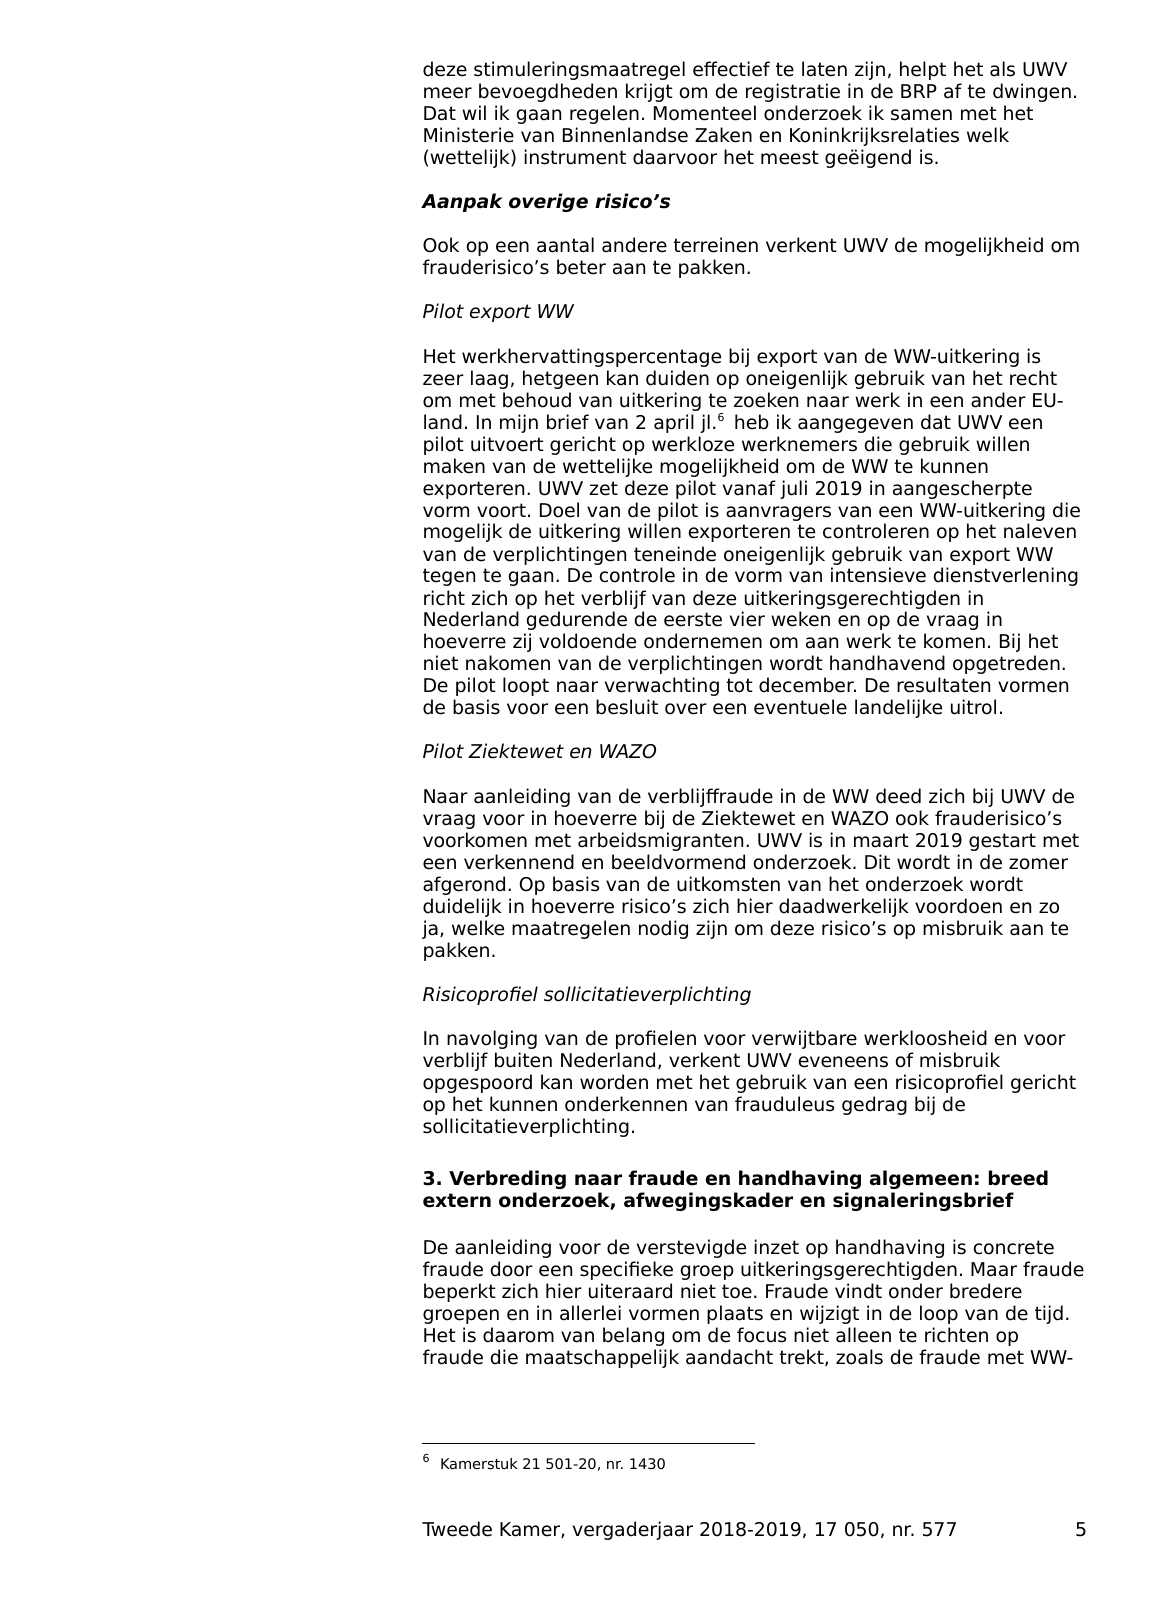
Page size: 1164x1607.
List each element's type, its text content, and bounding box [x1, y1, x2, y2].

subtitle Risicoprofiel sollicitatieverplichting [422, 984, 1087, 1006]
subtitle Pilot export WW [422, 301, 1087, 323]
text Kamerstuk 21 501-20, nr. 1430 [422, 1452, 1087, 1474]
text Ook op een aantal andere terreinen verkent UWV de mogelijkheid om frauderisico’s beter aan te pakken. [422, 235, 1087, 279]
subtitle Pilot Ziektewet en WAZO [422, 741, 1087, 763]
text Naar aanleiding van de verblijffraude in de WW deed zich bij UWV de vraag voor in hoeverre bij de Ziektewet en WAZO ook frauderisico’s voorkomen met arbeidsmigranten. UWV is in maart 2019 gestart met een verkennend en beeldvormend onderzoek. Dit wordt in de zomer afgerond. Op basis van de uitkomsten van het onderzoek wordt duidelijk in hoeverre risico’s zich hier daadwerkelijk voordoen en zo ja, welke maatregelen nodig zijn om deze risico’s op misbruik aan te pakken. [422, 786, 1087, 961]
text In navolging van de profielen voor verwijtbare werkloosheid en voor verblijf buiten Nederland, verkent UWV eveneens of misbruik opgespoord kan worden met het gebruik van een risicoprofiel gericht op het kunnen onderkennen van frauduleus gedrag bij de sollicitatieverplichting. [422, 1028, 1087, 1138]
subtitle 3. Verbreding naar fraude en handhaving algemeen: breed extern onderzoek, afwegingskader en signaleringsbrief [422, 1168, 1087, 1212]
subtitle Aanpak overige risico’s [422, 191, 1087, 213]
text De aanleiding voor de verstevigde inzet op handhaving is concrete fraude door een specifieke groep uitkeringsgerechtigden. Maar fraude beperkt zich hier uiteraard niet toe. Fraude vindt onder bredere groepen en in allerlei vormen plaats en wijzigt in de loop van de tijd. Het is daarom van belang om de focus niet alleen te richten op fraude die maatschappelijk aandacht trekt, zoals de fraude met WW- [422, 1237, 1087, 1368]
text Het werkhervattingspercentage bij export van de WW-uitkering is zeer laag, hetgeen kan duiden op oneigenlijk gebruik van het recht om met behoud van uitkering te zoeken naar werk in een ander EU-land. In mijn brief van 2 april jl. heb ik aangegeven dat UWV een pilot uitvoert gericht op werkloze werknemers die gebruik willen maken van de wettelijke mogelijkheid om de WW te kunnen exporteren. UWV zet deze pilot vanaf juli 2019 in aangescherpte vorm voort. Doel van de pilot is aanvragers van een WW-uitkering die mogelijk de uitkering willen exporteren te controleren op het naleven van de verplichtingen teneinde oneigenlijk gebruik van export WW tegen te gaan. De controle in de vorm van intensieve dienstverlening richt zich op het verblijf van deze uitkeringsgerechtigden in Nederland gedurende de eerste vier weken en op de vraag in hoeverre zij voldoende ondernemen om aan werk te komen. Bij het niet nakomen van de verplichtingen wordt handhavend opgetreden. De pilot loopt naar verwachting tot december. De resultaten vormen de basis voor een besluit over een eventuele landelijke uitrol. [422, 346, 1087, 719]
text deze stimuleringsmaatregel effectief te laten zijn, helpt het als UWV meer bevoegdheden krijgt om de registratie in de BRP af te dwingen. Dat wil ik gaan regelen. Momenteel onderzoek ik samen met het Ministerie van Binnenlandse Zaken en Koninkrijksrelaties welk (wettelijk) instrument daarvoor het meest geëigend is. [422, 59, 1087, 169]
